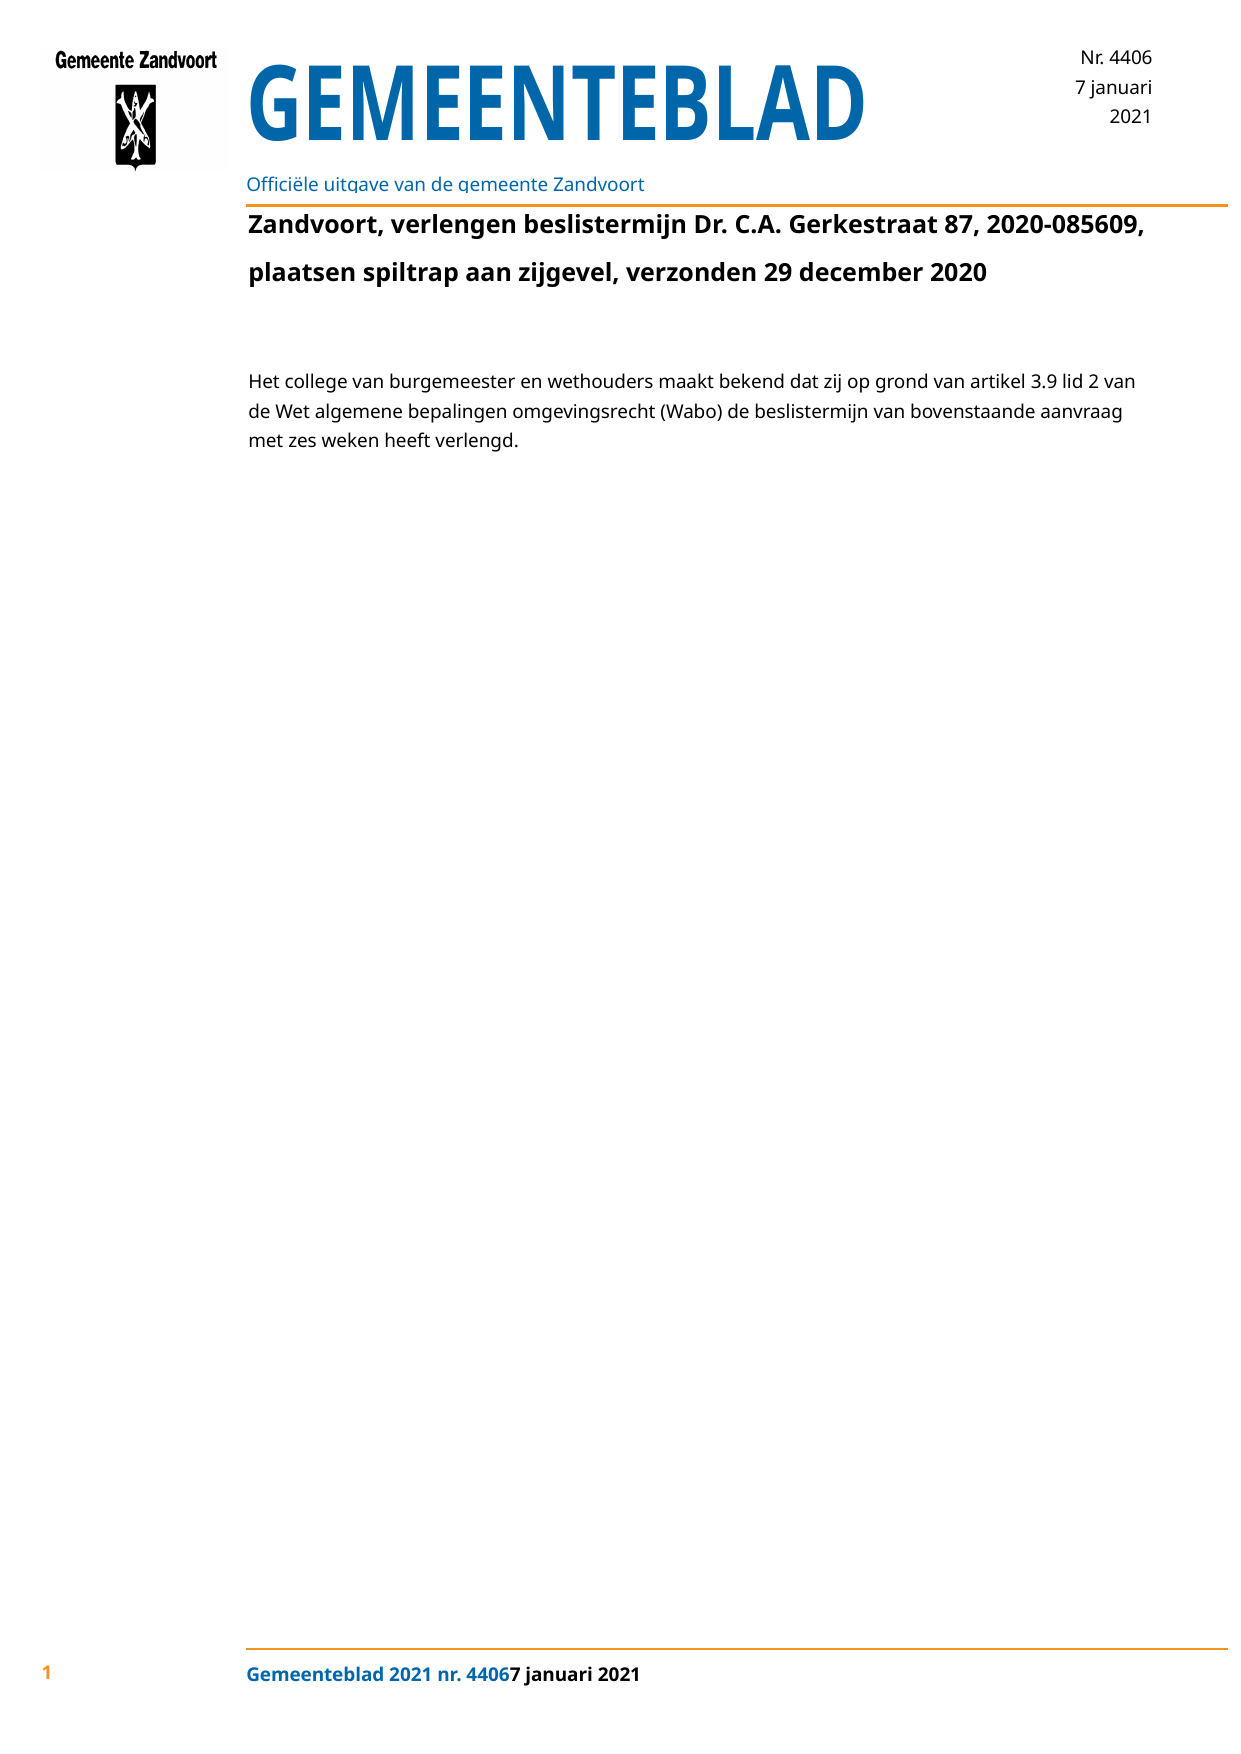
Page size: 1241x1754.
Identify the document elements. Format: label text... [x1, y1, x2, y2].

picture [41, 47, 231, 172]
text Het college van burgemeester en wethouders maakt bekend dat zij op grond van artikel 3.9 lid 2 van de Wet algemene bepalingen omgevingsrecht (Wabo) de beslistermijn van bovenstaande aanvraag met zes weken heeft verlengd. [248, 368, 1152, 453]
text Zandvoort, verlengen beslistermijn Dr. C.A. Gerkestraat 87, 2020-085609, plaatsen spiltrap aan zijgevel, verzonden 29 december 2020 [248, 207, 1152, 288]
